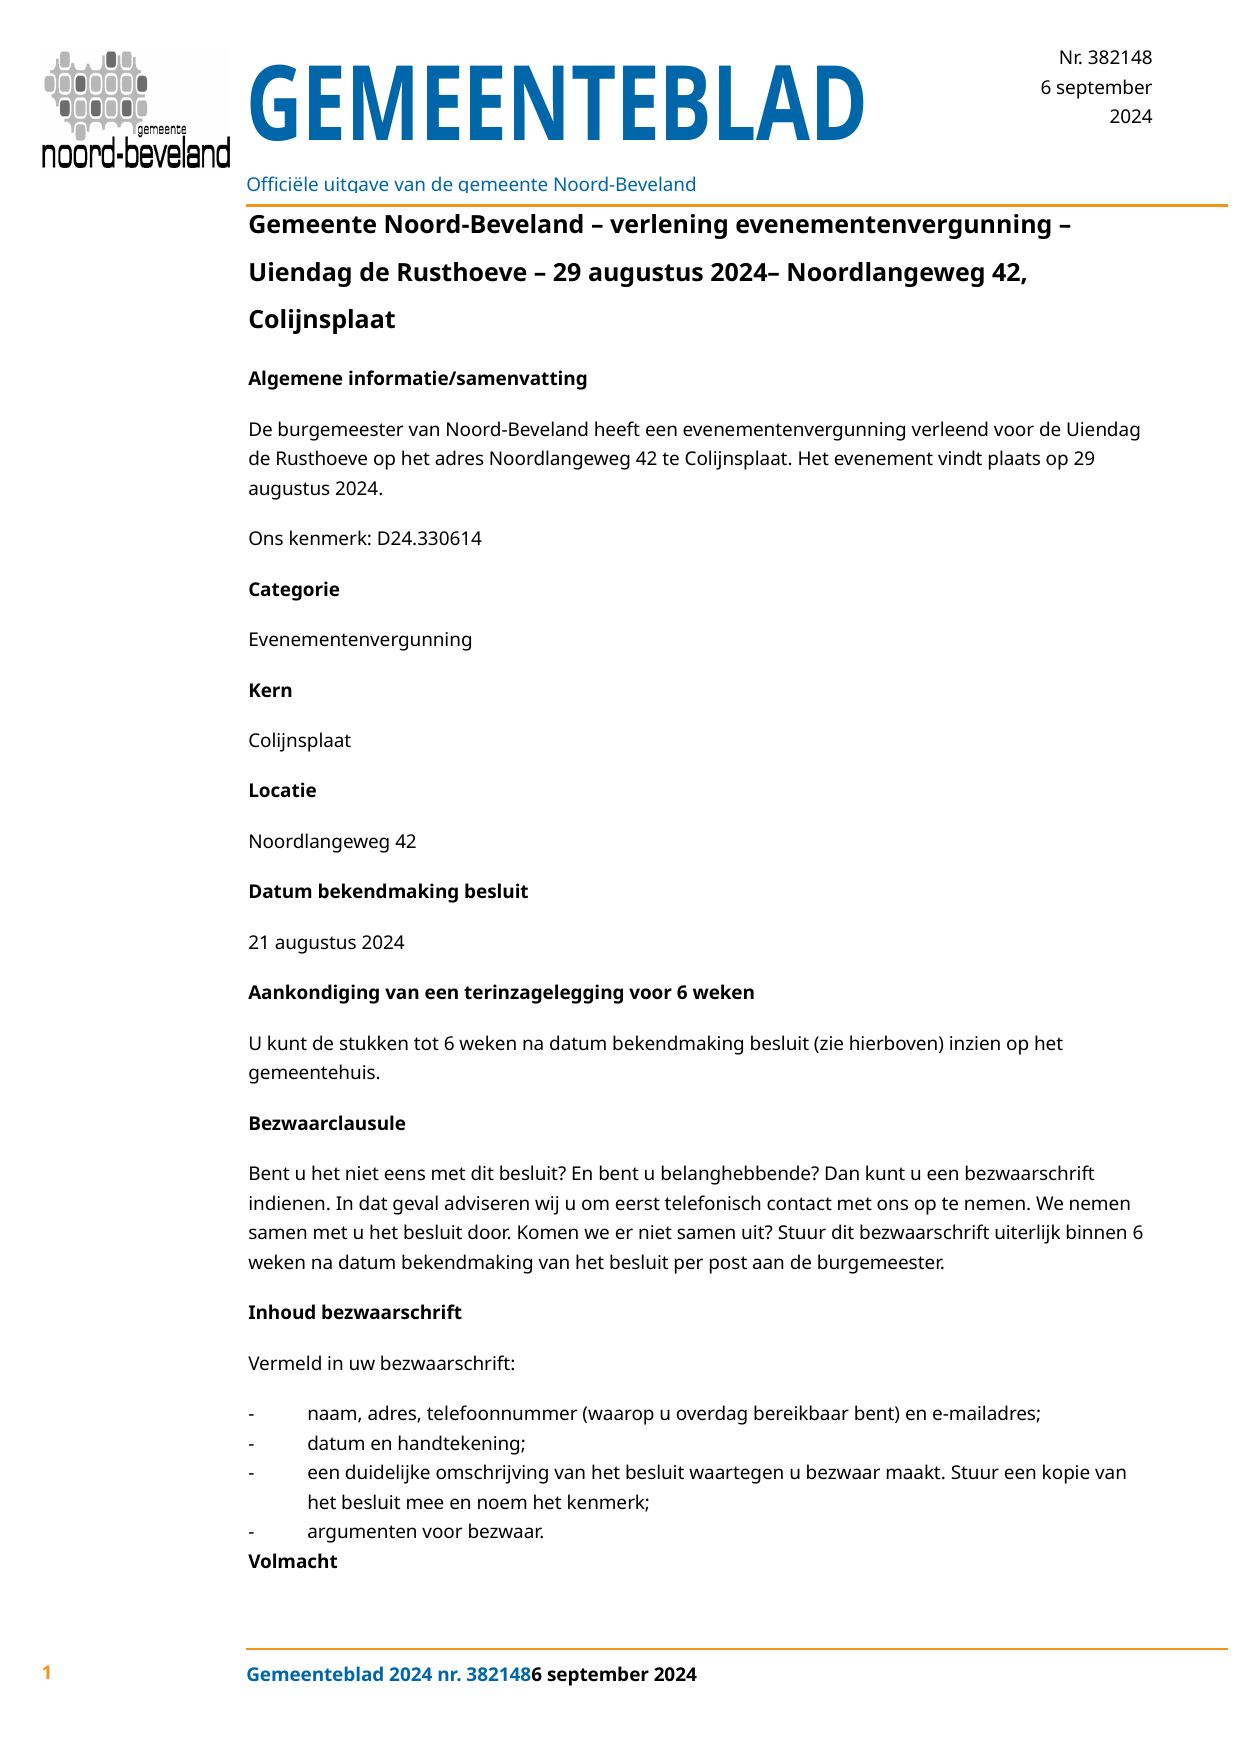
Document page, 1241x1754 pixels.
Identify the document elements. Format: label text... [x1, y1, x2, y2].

text Volmacht [248, 1548, 1152, 1574]
text Aankondiging van een terinzagelegging voor 6 weken [248, 979, 1152, 1005]
text Vermeld in uw bezwaarschrift: [248, 1350, 1152, 1375]
text Colijnsplaat [248, 727, 1152, 753]
list een duidelijke omschrijving van het besluit waartegen u bezwaar maakt. Stuur een kopie van het besluit mee en noem het kenmerk; [248, 1459, 1152, 1514]
text 21 augustus 2024 [248, 929, 1152, 954]
text Bezwaarclausule [248, 1110, 1152, 1135]
list argumenten voor bezwaar. [248, 1518, 1152, 1544]
text Kern [248, 677, 1152, 702]
text De burgemeester van Noord-Beveland heeft een evenementenvergunning verleend voor de Uiendag de Rusthoeve op het adres Noordlangeweg 42 te Colijnsplaat. Het evenement vindt plaats op 29 augustus 2024. [248, 416, 1152, 501]
text Locatie [248, 778, 1152, 803]
text Algemene informatie/samenvatting [248, 366, 1152, 391]
picture [41, 47, 231, 172]
text Inhoud bezwaarschrift [248, 1299, 1152, 1325]
text Categorie [248, 576, 1152, 602]
text U kunt de stukken tot 6 weken na datum bekendmaking besluit (zie hierboven) inzien op het gemeentehuis. [248, 1030, 1152, 1085]
text Bent u het niet eens met dit besluit? En bent u belanghebbende? Dan kunt u een bezwaarschrift indienen. In dat geval adviseren wij u om eerst telefonisch contact met ons op te nemen. We nemen samen met u het besluit door. Komen we er niet samen uit? Stuur dit bezwaarschrift uiterlijk binnen 6 weken na datum bekendmaking van het besluit per post aan de burgemeester. [248, 1160, 1152, 1274]
list naam, adres, telefoonnummer (waarop u overdag bereikbaar bent) en e-mailadres; [248, 1400, 1152, 1426]
list datum en handtekening; [248, 1430, 1152, 1455]
text Ons kenmerk: D24.330614 [248, 526, 1152, 551]
text Datum bekendmaking besluit [248, 878, 1152, 904]
text Evenementenvergunning [248, 626, 1152, 652]
text Gemeente Noord-Beveland – verlening evenementenvergunning – Uiendag de Rusthoeve – 29 augustus 2024– Noordlangeweg 42, Colijnsplaat [248, 207, 1152, 336]
text Noordlangeweg 42 [248, 828, 1152, 854]
